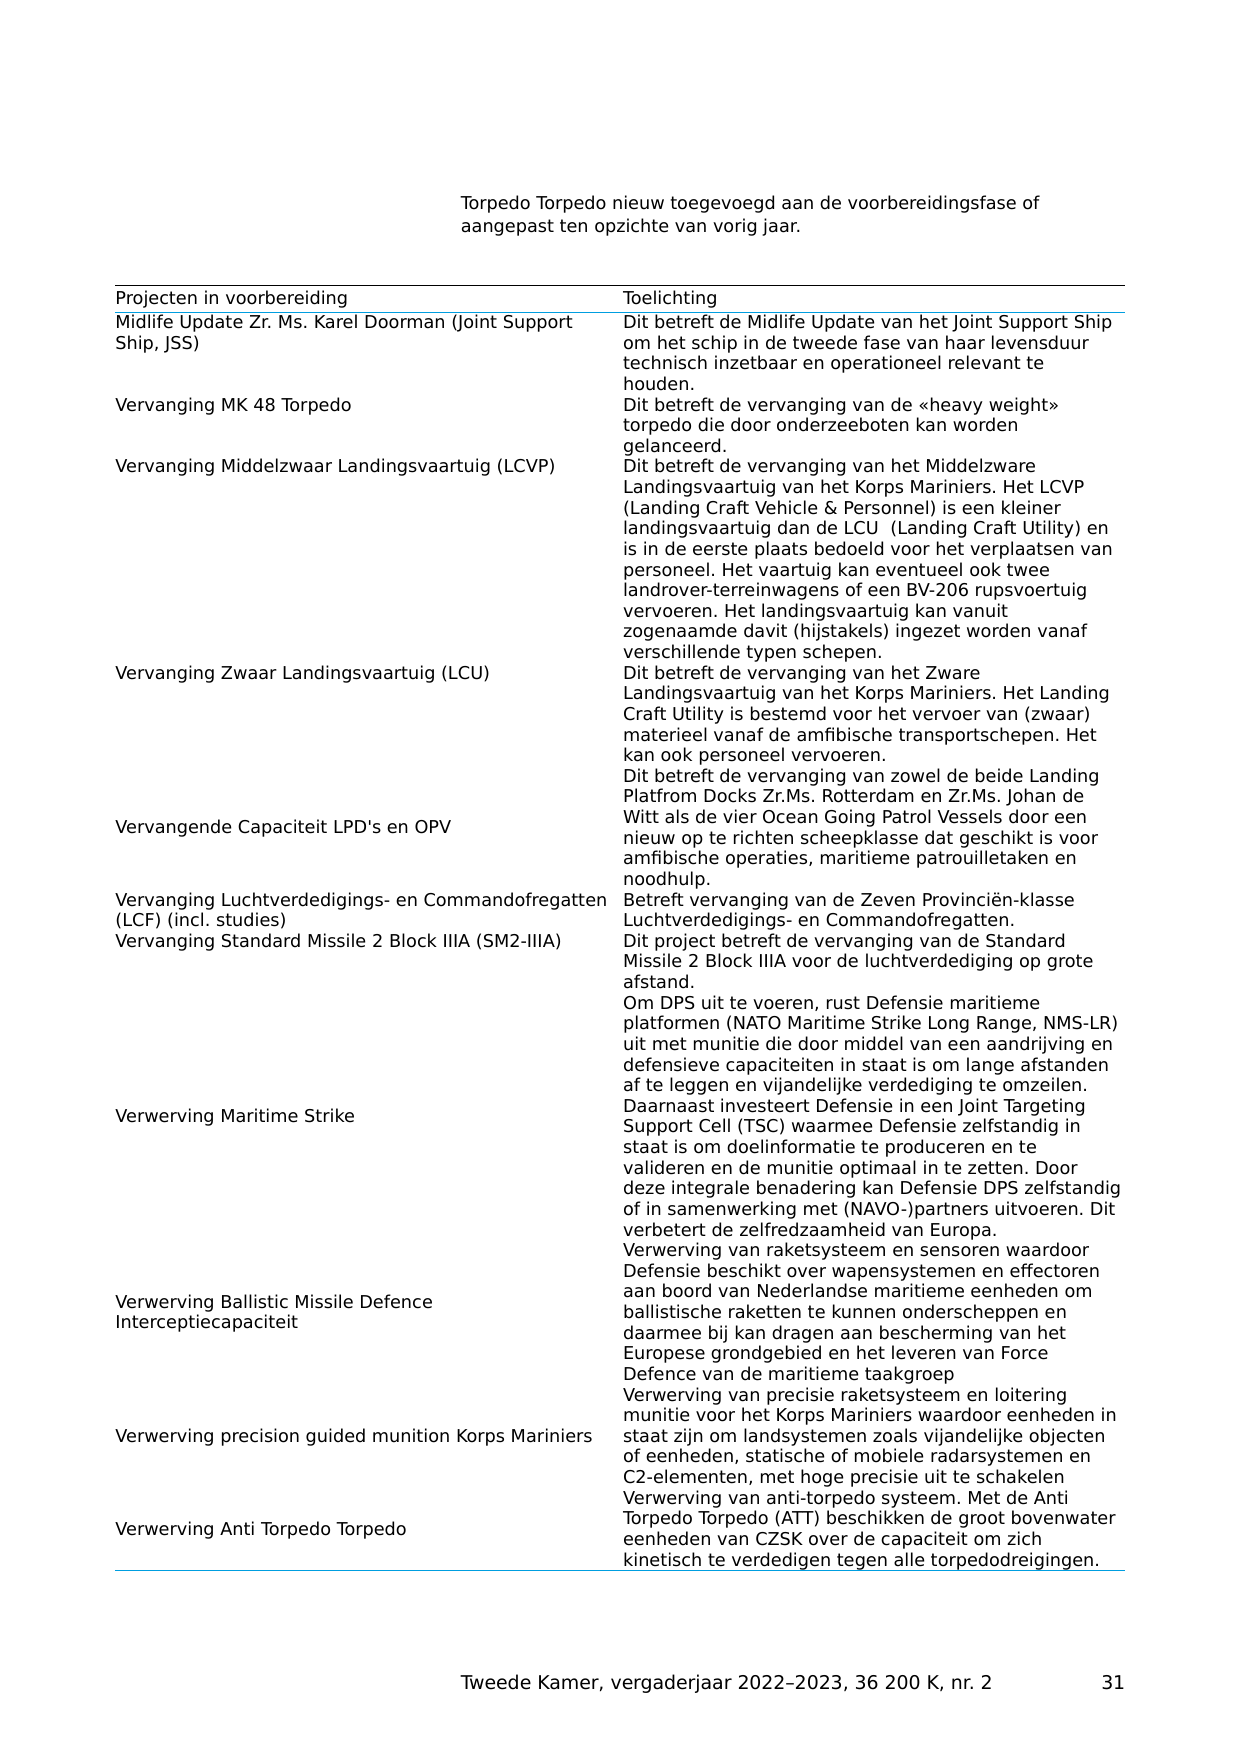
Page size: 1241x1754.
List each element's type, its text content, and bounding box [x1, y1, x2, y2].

table_cell Projecten in voorbereiding [115, 286, 620, 311]
table_cell Vervanging Zwaar Landingsvaartuig (LCU) [115, 663, 620, 766]
table_cell Verwerving Ballistic Missile Defence Interceptiecapaciteit [115, 1240, 620, 1384]
table_cell Midlife Update Zr. Ms. Karel Doorman (Joint Support Ship, JSS) [115, 313, 620, 394]
table_cell Vervanging Standard Missile 2 Block IIIA (SM2-IIIA) [115, 931, 620, 993]
table_cell Dit betreft de vervanging van zowel de beide Landing Platfrom Docks Zr.Ms. Rotterdam en Zr.Ms. Johan de Witt als de vier Ocean Going Patrol Vessels door een nieuw op te richten scheepklasse dat geschikt is voor amfibische operaties, maritieme patrouilletaken en noodhulp. [620, 766, 1125, 889]
table_cell Betreft vervanging van de Zeven Provinciën-klasse Luchtverdedigings- en Commandofregatten. [620, 890, 1125, 931]
table_cell Vervanging MK 48 Torpedo [115, 395, 620, 456]
table_cell Vervangende Capaciteit LPD's en OPV [115, 766, 620, 889]
text Torpedo Torpedo nieuw toegevoegd aan de voorbereidingsfase of aangepast ten opzichte van vorig jaar. [461, 191, 1125, 237]
table_cell Dit betreft de vervanging van de «heavy weight» torpedo die door onderzeeboten kan worden gelanceerd. [620, 395, 1125, 456]
table_cell Dit project betreft de vervanging van de Standard Missile 2 Block IIIA voor de luchtverdediging op grote afstand. [620, 931, 1125, 993]
table_cell Toelichting [620, 286, 1125, 311]
table_cell Vervanging Middelzwaar Landingsvaartuig (LCVP) [115, 456, 620, 663]
table_header Tabel 9 Toelichting projecten in voorbereidingsfase [115, 260, 1125, 284]
table_cell Dit betreft de vervanging van het Middelzware Landingsvaartuig van het Korps Mariniers. Het LCVP (Landing Craft Vehicle & Personnel) is een kleiner landingsvaartuig dan de LCU (Landing Craft Utility) en is in de eerste plaats bedoeld voor het verplaatsen van personeel. Het vaartuig kan eventueel ook twee landrover-terreinwagens of een BV-206 rupsvoertuig vervoeren. Het landingsvaartuig kan vanuit zogenaamde davit (hijstakels) ingezet worden vanaf verschillende typen schepen. [620, 456, 1125, 663]
table_cell Verwerving precision guided munition Korps Mariniers [115, 1385, 620, 1488]
table_cell Verwerving van anti-torpedo systeem. Met de Anti Torpedo Torpedo (ATT) beschikken de groot bovenwater eenheden van CZSK over de capaciteit om zich kinetisch te verdedigen tegen alle torpedodreigingen. [620, 1488, 1125, 1570]
table_cell Verwerving van raketsysteem en sensoren waardoor Defensie beschikt over wapensystemen en effectoren aan boord van Nederlandse maritieme eenheden om ballistische raketten te kunnen onderscheppen en daarmee bij kan dragen aan bescherming van het Europese grondgebied en het leveren van Force Defence van de maritieme taakgroep [620, 1240, 1125, 1384]
table_cell Vervanging Luchtverdedigings- en Commandofregatten (LCF) (incl. studies) [115, 890, 620, 931]
table_cell Dit betreft de Midlife Update van het Joint Support Ship om het schip in de tweede fase van haar levensduur technisch inzetbaar en operationeel relevant te houden. [620, 313, 1125, 394]
table_cell Verwerving Anti Torpedo Torpedo [115, 1488, 620, 1570]
table_cell Dit betreft de vervanging van het Zware Landingsvaartuig van het Korps Mariniers. Het Landing Craft Utility is bestemd voor het vervoer van (zwaar) materieel vanaf de amfibische transportschepen. Het kan ook personeel vervoeren. [620, 663, 1125, 766]
table_cell Om DPS uit te voeren, rust Defensie maritieme platformen (NATO Maritime Strike Long Range, NMS-LR) uit met munitie die door middel van een aandrijving en defensieve capaciteiten in staat is om lange afstanden af te leggen en vijandelijke verdediging te omzeilen. Daarnaast investeert Defensie in een Joint Targeting Support Cell (TSC) waarmee Defensie zelfstandig in staat is om doelinformatie te produceren en te valideren en de munitie optimaal in te zetten. Door deze integrale benadering kan Defensie DPS zelfstandig of in samenwerking met (NAVO-)partners uitvoeren. Dit verbetert de zelfredzaamheid van Europa. [620, 993, 1125, 1240]
table_cell Verwerving van precisie raketsysteem en loitering munitie voor het Korps Mariniers waardoor eenheden in staat zijn om landsystemen zoals vijandelijke objecten of eenheden, statische of mobiele radarsystemen en C2-elementen, met hoge precisie uit te schakelen [620, 1385, 1125, 1488]
table_cell Verwerving Maritime Strike [115, 993, 620, 1240]
